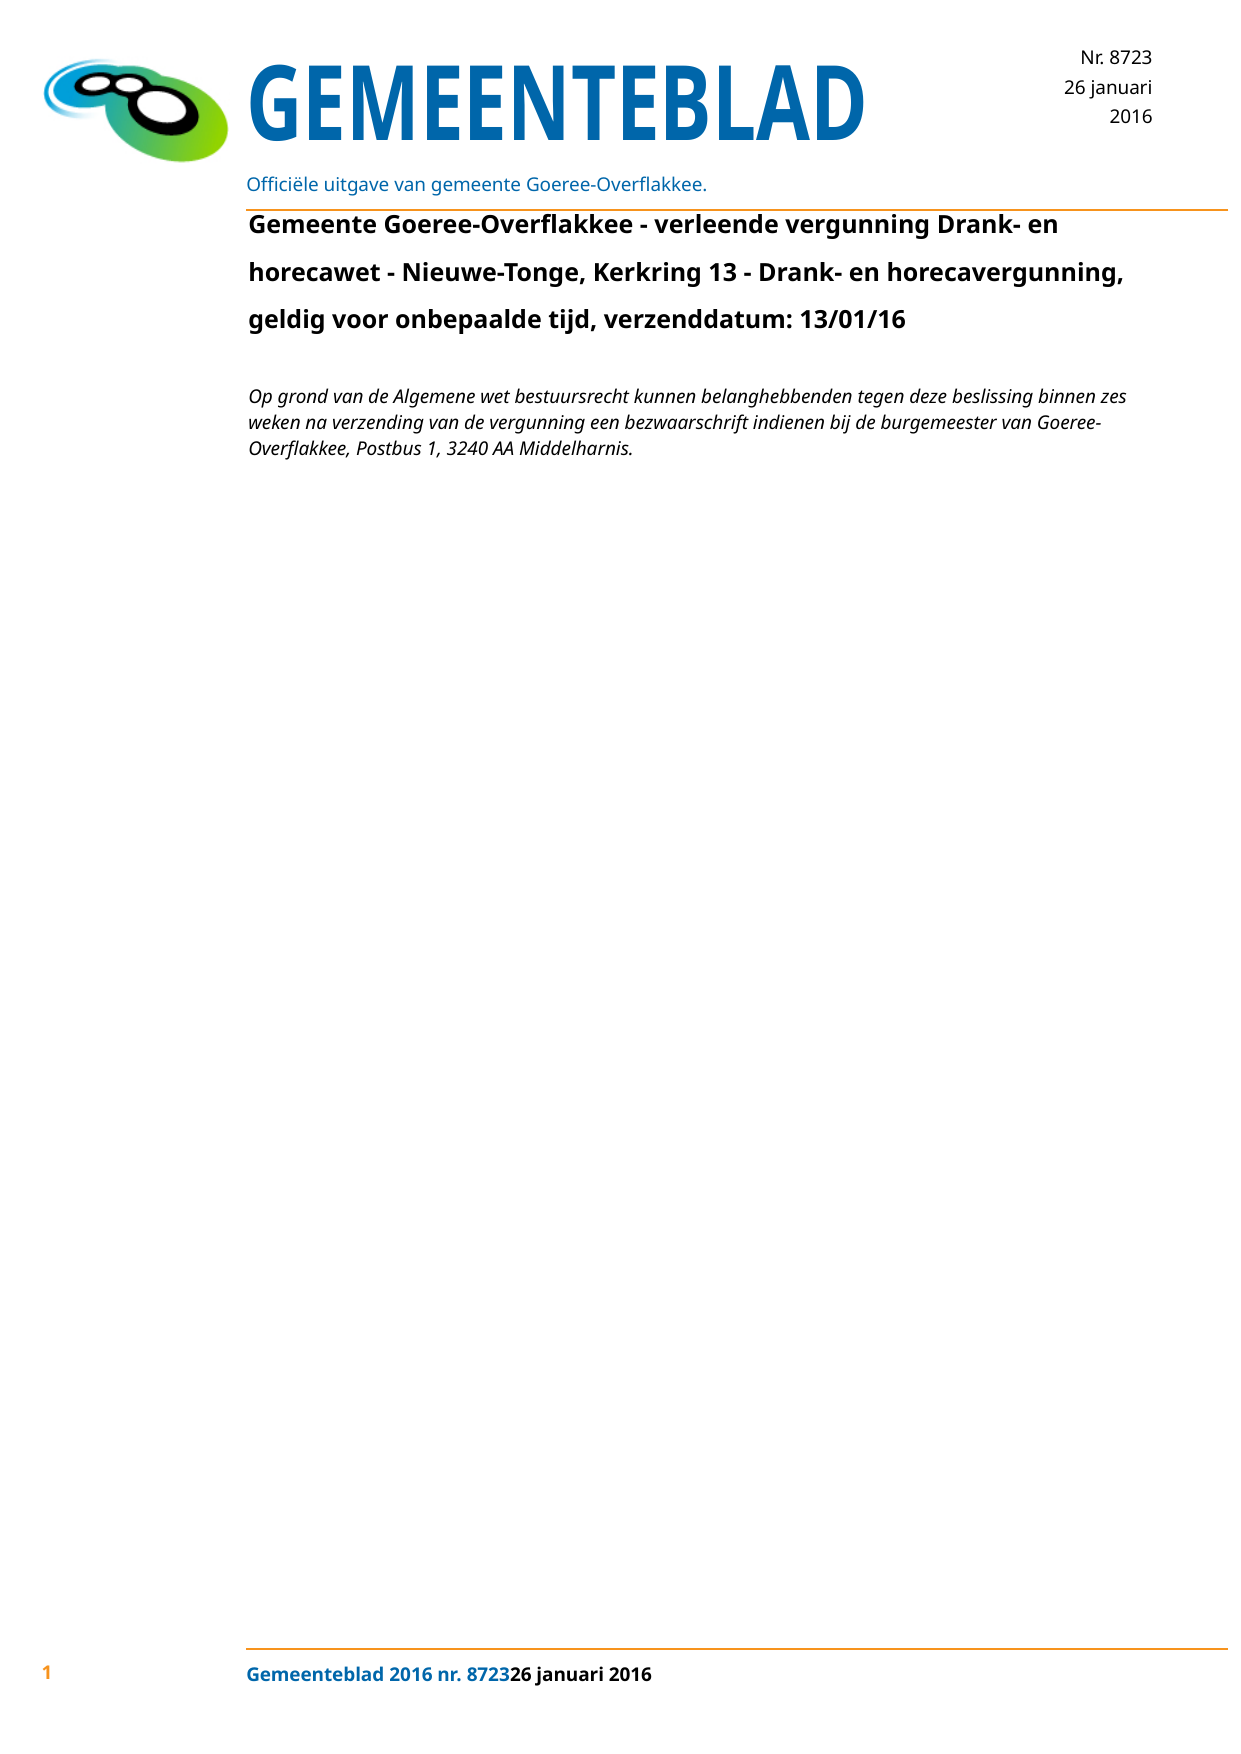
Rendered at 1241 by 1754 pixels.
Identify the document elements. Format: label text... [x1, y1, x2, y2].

text Op grond van de Algemene wet bestuursrecht kunnen belanghebbenden tegen deze beslissing binnen zes weken na verzending van de vergunning een bezwaarschrift indienen bij de burgemeester van Goeree-Overflakkee, Postbus 1, 3240 AA Middelharnis. [248, 384, 1152, 461]
text Gemeente Goeree-Overflakkee - verleende vergunning Drank- en horecawet - Nieuwe-Tonge, Kerkring 13 - Drank- en horecavergunning, geldig voor onbepaalde tijd, verzenddatum: 13/01/16 [248, 211, 1152, 336]
picture [41, 47, 231, 172]
